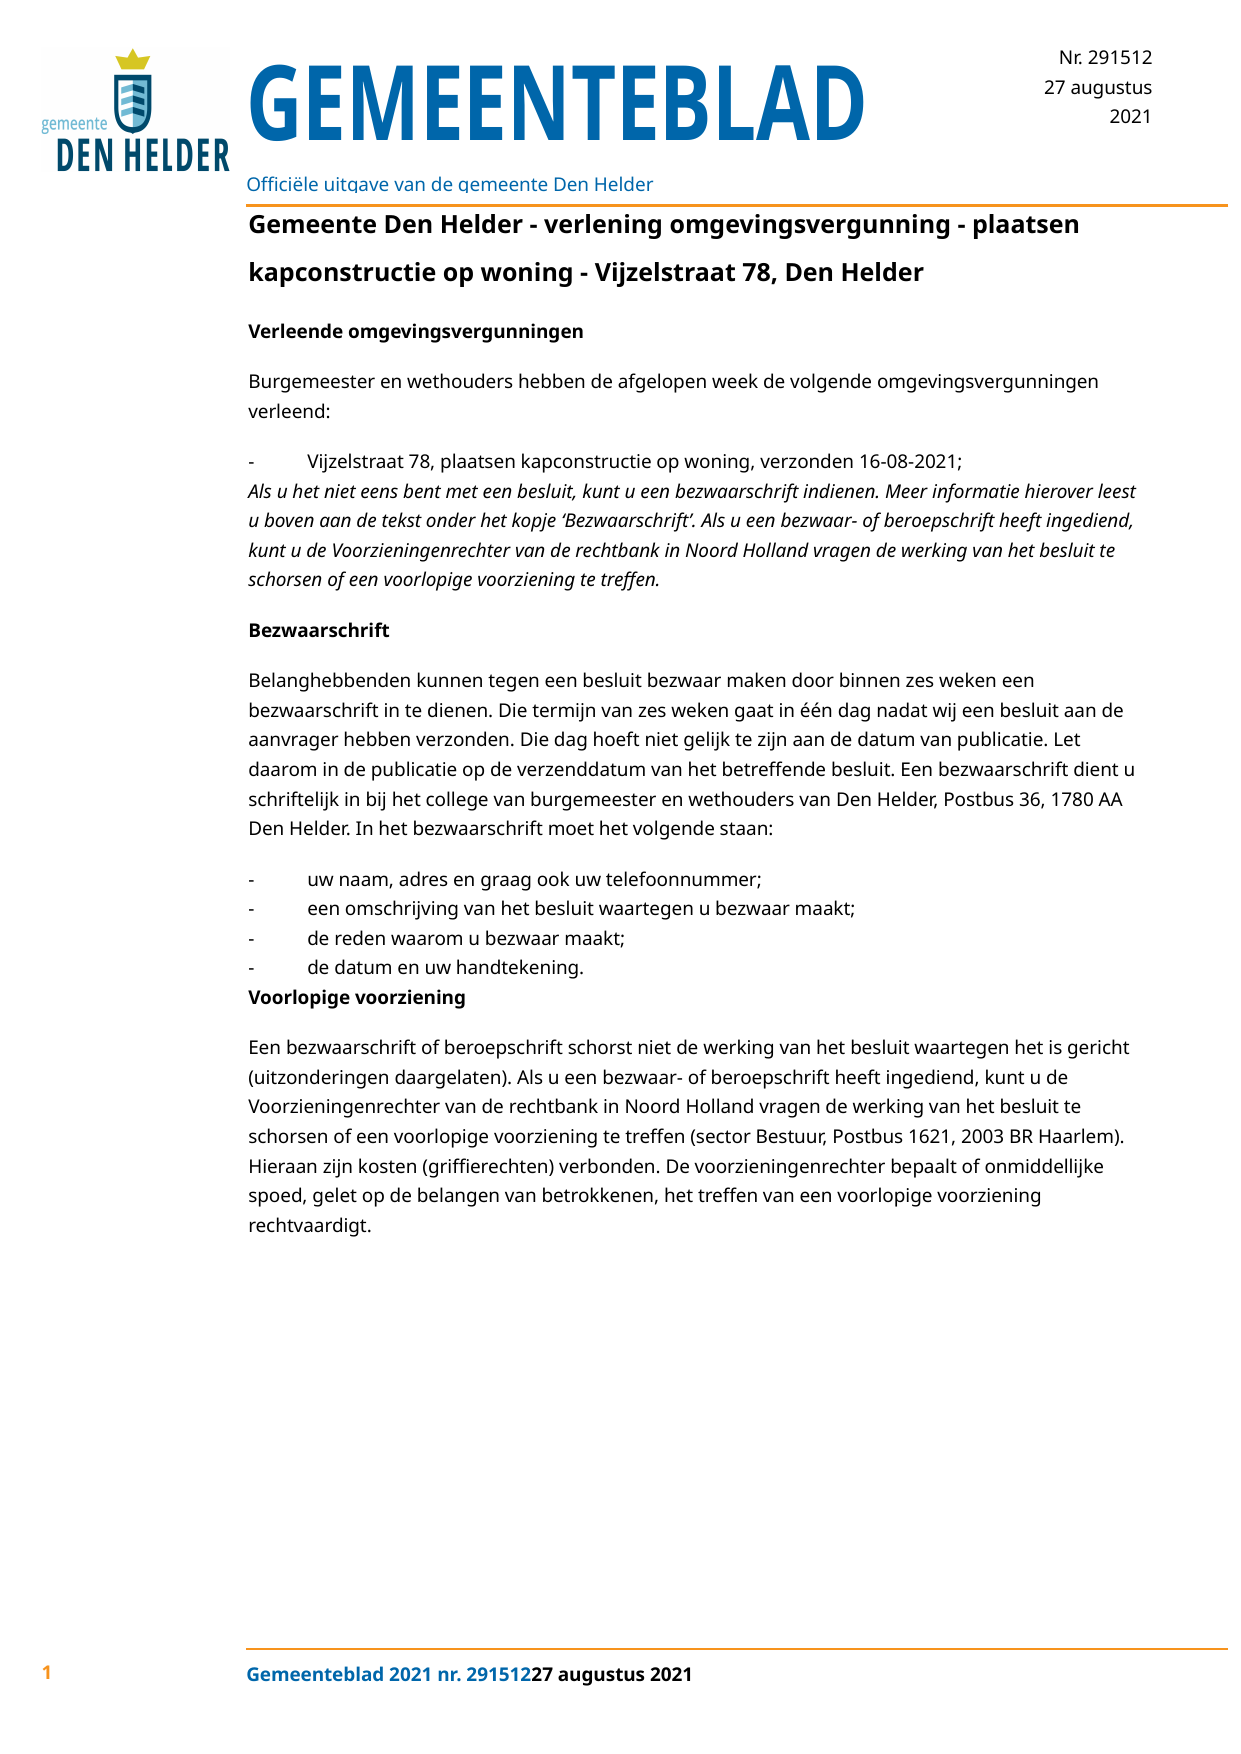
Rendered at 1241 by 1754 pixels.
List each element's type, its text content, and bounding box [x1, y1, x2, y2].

list de reden waarom u bezwaar maakt; [248, 925, 1152, 951]
picture [63, 144, 68, 165]
text Belanghebbenden kunnen tegen een besluit bezwaar maken door binnen zes weken een bezwaarschrift in te dienen. Die termijn van zes weken gaat in één dag nadat wij een besluit aan de aanvrager hebben verzonden. Die dag hoeft niet gelijk te zijn aan de datum van publicatie. Let daarom in de publicatie op de verzenddatum van het betreffende besluit. Een bezwaarschrift dient u schriftelijk in bij het college van burgemeester en wethouders van Den Helder, Postbus 36, 1780 AA Den Helder. In het bezwaarschrift moet het volgende staan: [248, 667, 1152, 841]
picture [41, 47, 231, 172]
text Gemeente Den Helder - verlening omgevingsvergunning - plaatsen kapconstructie op woning - Vijzelstraat 78, Den Helder [248, 207, 1152, 288]
list de datum en uw handtekening. [248, 954, 1152, 980]
picture [220, 160, 224, 172]
list uw naam, adres en graag ook uw telefoonnummer; [248, 866, 1152, 892]
text Burgemeester en wethouders hebben de afgelopen week de volgende omgevingsvergunningen verleend: [248, 368, 1152, 424]
text Voorlopige voorziening [248, 984, 1152, 1010]
text Bezwaarschrift [248, 617, 1152, 643]
list Vijzelstraat 78, plaatsen kapconstructie op woning, verzonden 16-08-2021; [248, 448, 1152, 474]
picture [100, 154, 106, 172]
text Als u het niet eens bent met een besluit, kunt u een bezwaarschrift indienen. Meer informatie hierover leest u boven aan de tekst onder het kopje ‘Bezwaarschrift’. Als u een bezwaar- of beroepschrift heeft ingediend, kunt u de Voorzieningenrechter van de rechtbank in Noord Holland vragen de werking van het besluit te schorsen of een voorlopige voorziening te treffen. [248, 478, 1152, 592]
picture [130, 157, 135, 172]
text Een bezwaarschrift of beroepschrift schorst niet de werking van het besluit waartegen het is gericht (uitzonderingen daargelaten). Als u een bezwaar- of beroepschrift heeft ingediend, kunt u de Voorzieningenrechter van de rechtbank in Noord Holland vragen de werking van het besluit te schorsen of een voorlopige voorziening te treffen (sector Bestuur, Postbus 1621, 2003 BR Haarlem). Hieraan zijn kosten (griffierechten) verbonden. De voorzieningenrechter bepaalt of onmiddellijke spoed, gelet op de belangen van betrokkenen, het treffen van een voorlopige voorziening rechtvaardigt. [248, 1034, 1152, 1238]
text Verleende omgevingsvergunningen [248, 318, 1152, 344]
picture [182, 144, 187, 165]
list een omschrijving van het besluit waartegen u bezwaar maakt; [248, 895, 1152, 921]
